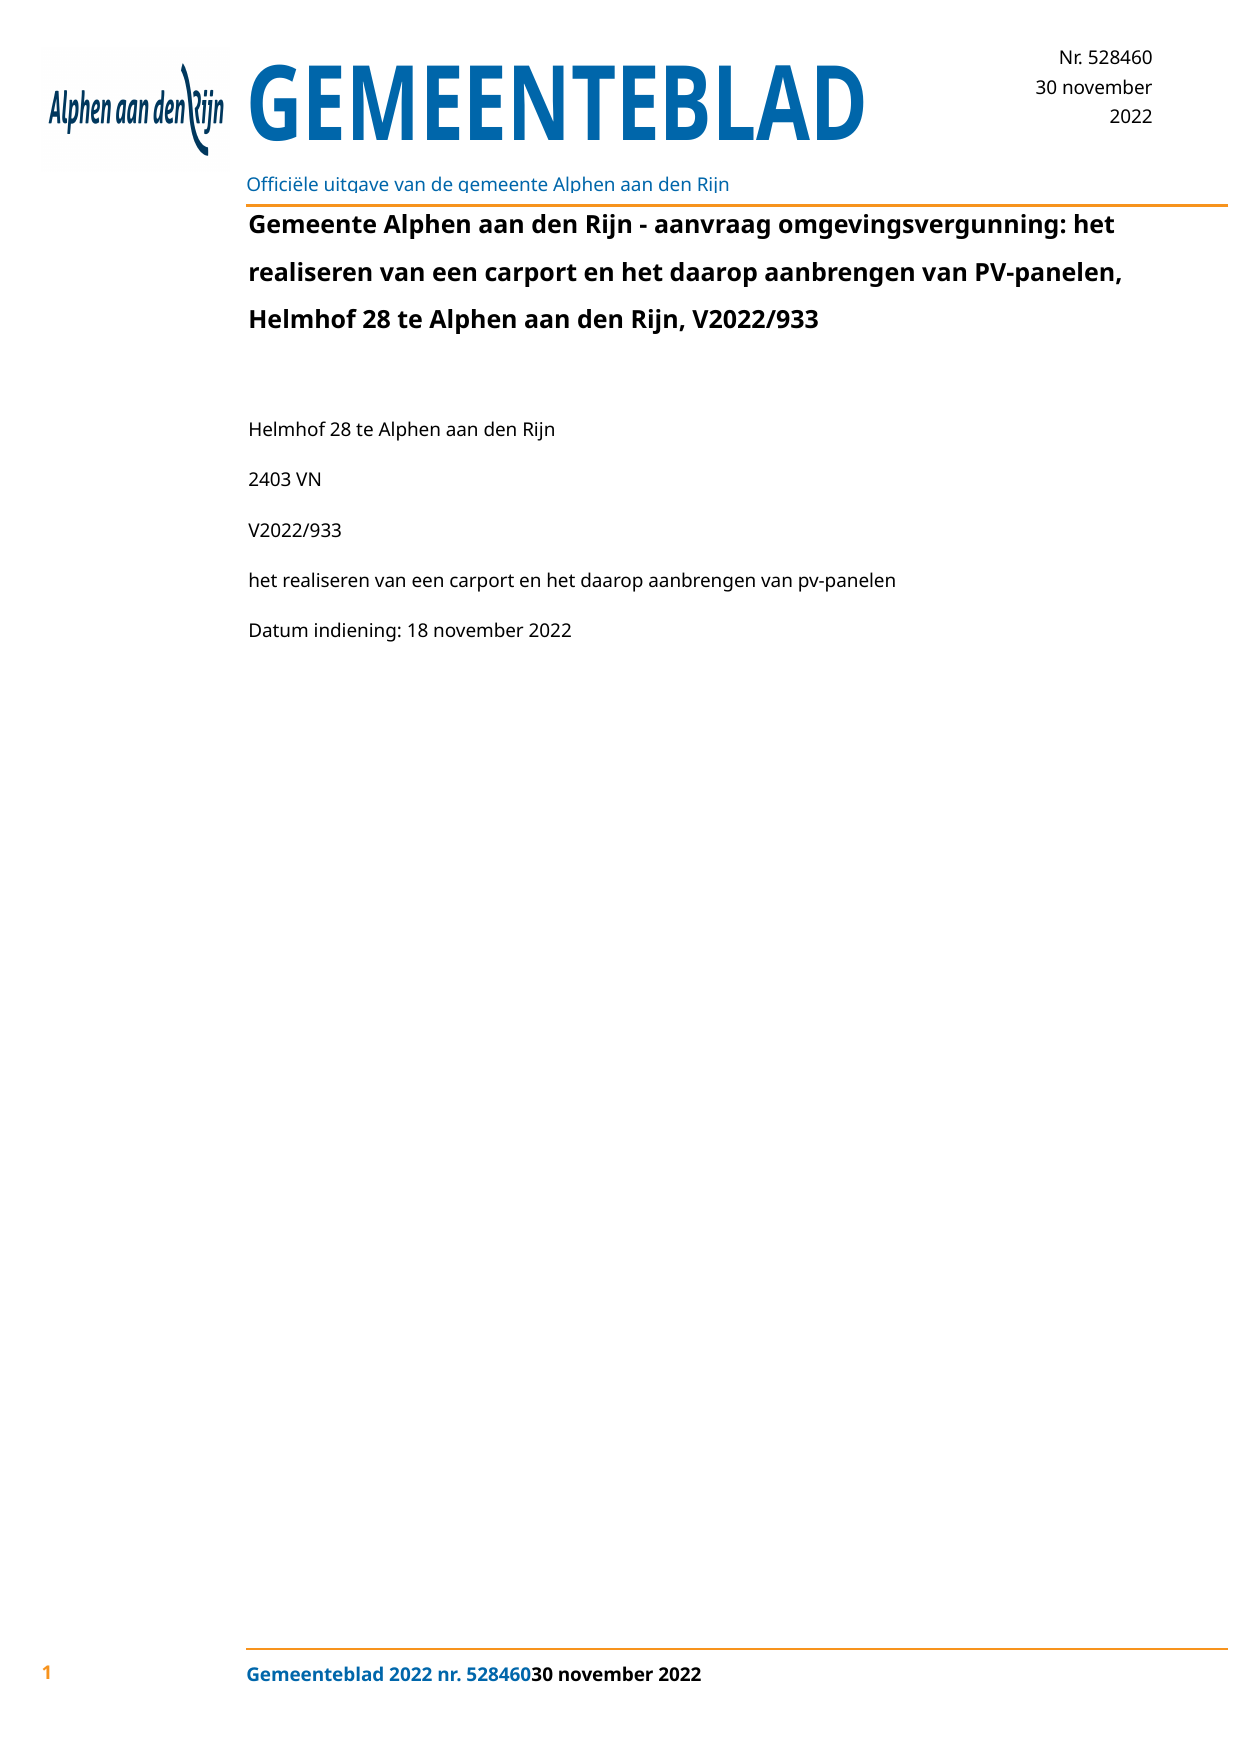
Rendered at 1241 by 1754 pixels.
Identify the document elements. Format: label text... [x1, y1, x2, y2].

picture [41, 47, 231, 172]
text Helmhof 28 te Alphen aan den Rijn [248, 416, 1152, 442]
text Gemeente Alphen aan den Rijn - aanvraag omgevingsvergunning: het realiseren van een carport en het daarop aanbrengen van PV-panelen, Helmhof 28 te Alphen aan den Rijn, V2022/933 [248, 207, 1152, 336]
text Datum indiening: 18 november 2022 [248, 618, 1152, 643]
text het realiseren van een carport en het daarop aanbrengen van pv-panelen [248, 567, 1152, 593]
text V2022/933 [248, 517, 1152, 542]
text 2403 VN [248, 466, 1152, 492]
